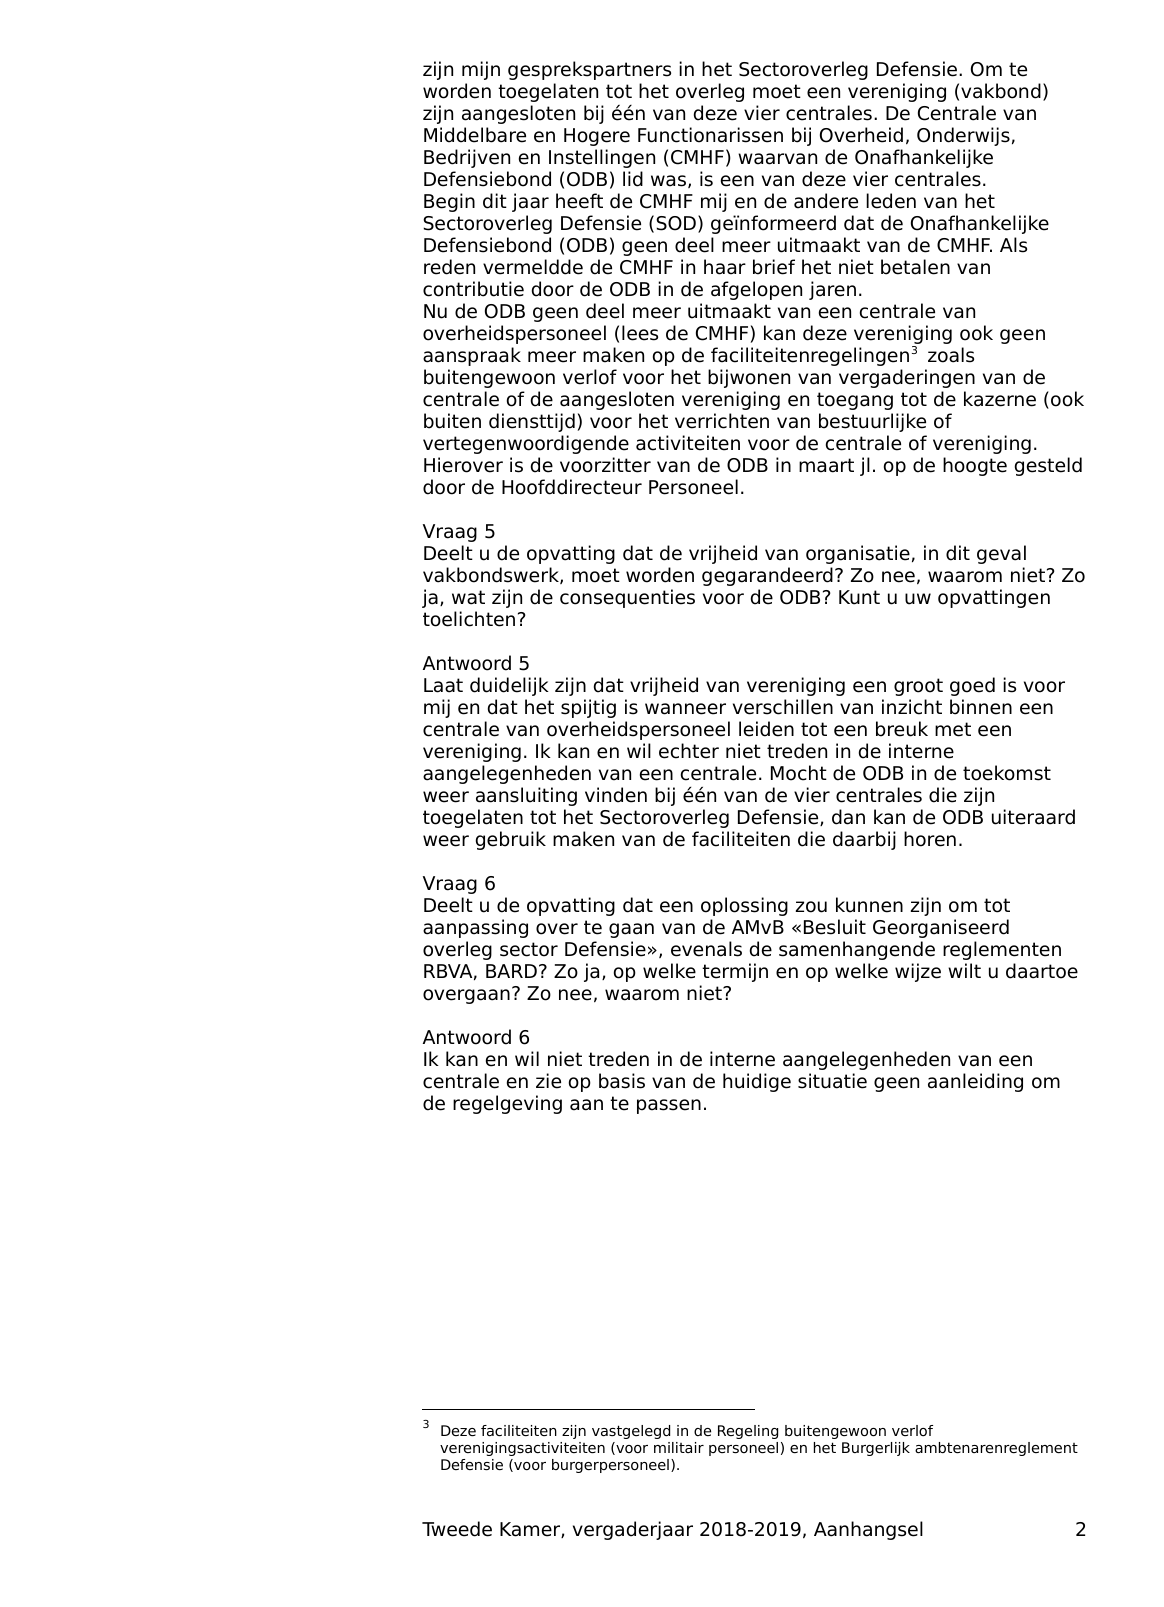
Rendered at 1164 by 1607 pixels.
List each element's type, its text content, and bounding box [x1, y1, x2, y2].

text Vraag 5 [422, 521, 1087, 543]
text Antwoord 6 [422, 1027, 1087, 1049]
text Deze faciliteiten zijn vastgelegd in de Regeling buitengewoon verlof verenigingsactiviteiten (voor militair personeel) en het Burgerlijk ambtenarenreglement Defensie (voor burgerpersoneel). [422, 1418, 1087, 1474]
text zijn mijn gesprekspartners in het Sectoroverleg Defensie. Om te worden toegelaten tot het overleg moet een vereniging (vakbond) zijn aangesloten bij één van deze vier centrales. De Centrale van Middelbare en Hogere Functionarissen bij Overheid, Onderwijs, Bedrijven en Instellingen (CMHF) waarvan de Onafhankelijke Defensiebond (ODB) lid was, is een van deze vier centrales. [422, 59, 1087, 191]
text Nu de ODB geen deel meer uitmaakt van een centrale van overheidspersoneel (lees de CMHF) kan deze vereniging ook geen aanspraak meer maken op de faciliteitenregelingen zoals buitengewoon verlof voor het bijwonen van vergaderingen van de centrale of de aangesloten vereniging en toegang tot de kazerne (ook buiten diensttijd) voor het verrichten van bestuurlijke of vertegenwoordigende activiteiten voor de centrale of vereniging. Hierover is de voorzitter van de ODB in maart jl. op de hoogte gesteld door de Hoofddirecteur Personeel. [422, 301, 1087, 499]
text Antwoord 5 [422, 653, 1087, 675]
text Deelt u de opvatting dat de vrijheid van organisatie, in dit geval vakbondswerk, moet worden gegarandeerd? Zo nee, waarom niet? Zo ja, wat zijn de consequenties voor de ODB? Kunt u uw opvattingen toelichten? [422, 543, 1087, 631]
text Begin dit jaar heeft de CMHF mij en de andere leden van het Sectoroverleg Defensie (SOD) geïnformeerd dat de Onafhankelijke Defensiebond (ODB) geen deel meer uitmaakt van de CMHF. Als reden vermeldde de CMHF in haar brief het niet betalen van contributie door de ODB in de afgelopen jaren. [422, 191, 1087, 301]
text Ik kan en wil niet treden in de interne aangelegenheden van een centrale en zie op basis van de huidige situatie geen aanleiding om de regelgeving aan te passen. [422, 1049, 1087, 1115]
text Laat duidelijk zijn dat vrijheid van vereniging een groot goed is voor mij en dat het spijtig is wanneer verschillen van inzicht binnen een centrale van overheidspersoneel leiden tot een breuk met een vereniging. Ik kan en wil echter niet treden in de interne aangelegenheden van een centrale. Mocht de ODB in de toekomst weer aansluiting vinden bij één van de vier centrales die zijn toegelaten tot het Sectoroverleg Defensie, dan kan de ODB uiteraard weer gebruik maken van de faciliteiten die daarbij horen. [422, 675, 1087, 851]
text Vraag 6 [422, 873, 1087, 895]
text Deelt u de opvatting dat een oplossing zou kunnen zijn om tot aanpassing over te gaan van de AMvB «Besluit Georganiseerd overleg sector Defensie», evenals de samenhangende reglementen RBVA, BARD? Zo ja, op welke termijn en op welke wijze wilt u daartoe overgaan? Zo nee, waarom niet? [422, 895, 1087, 1005]
